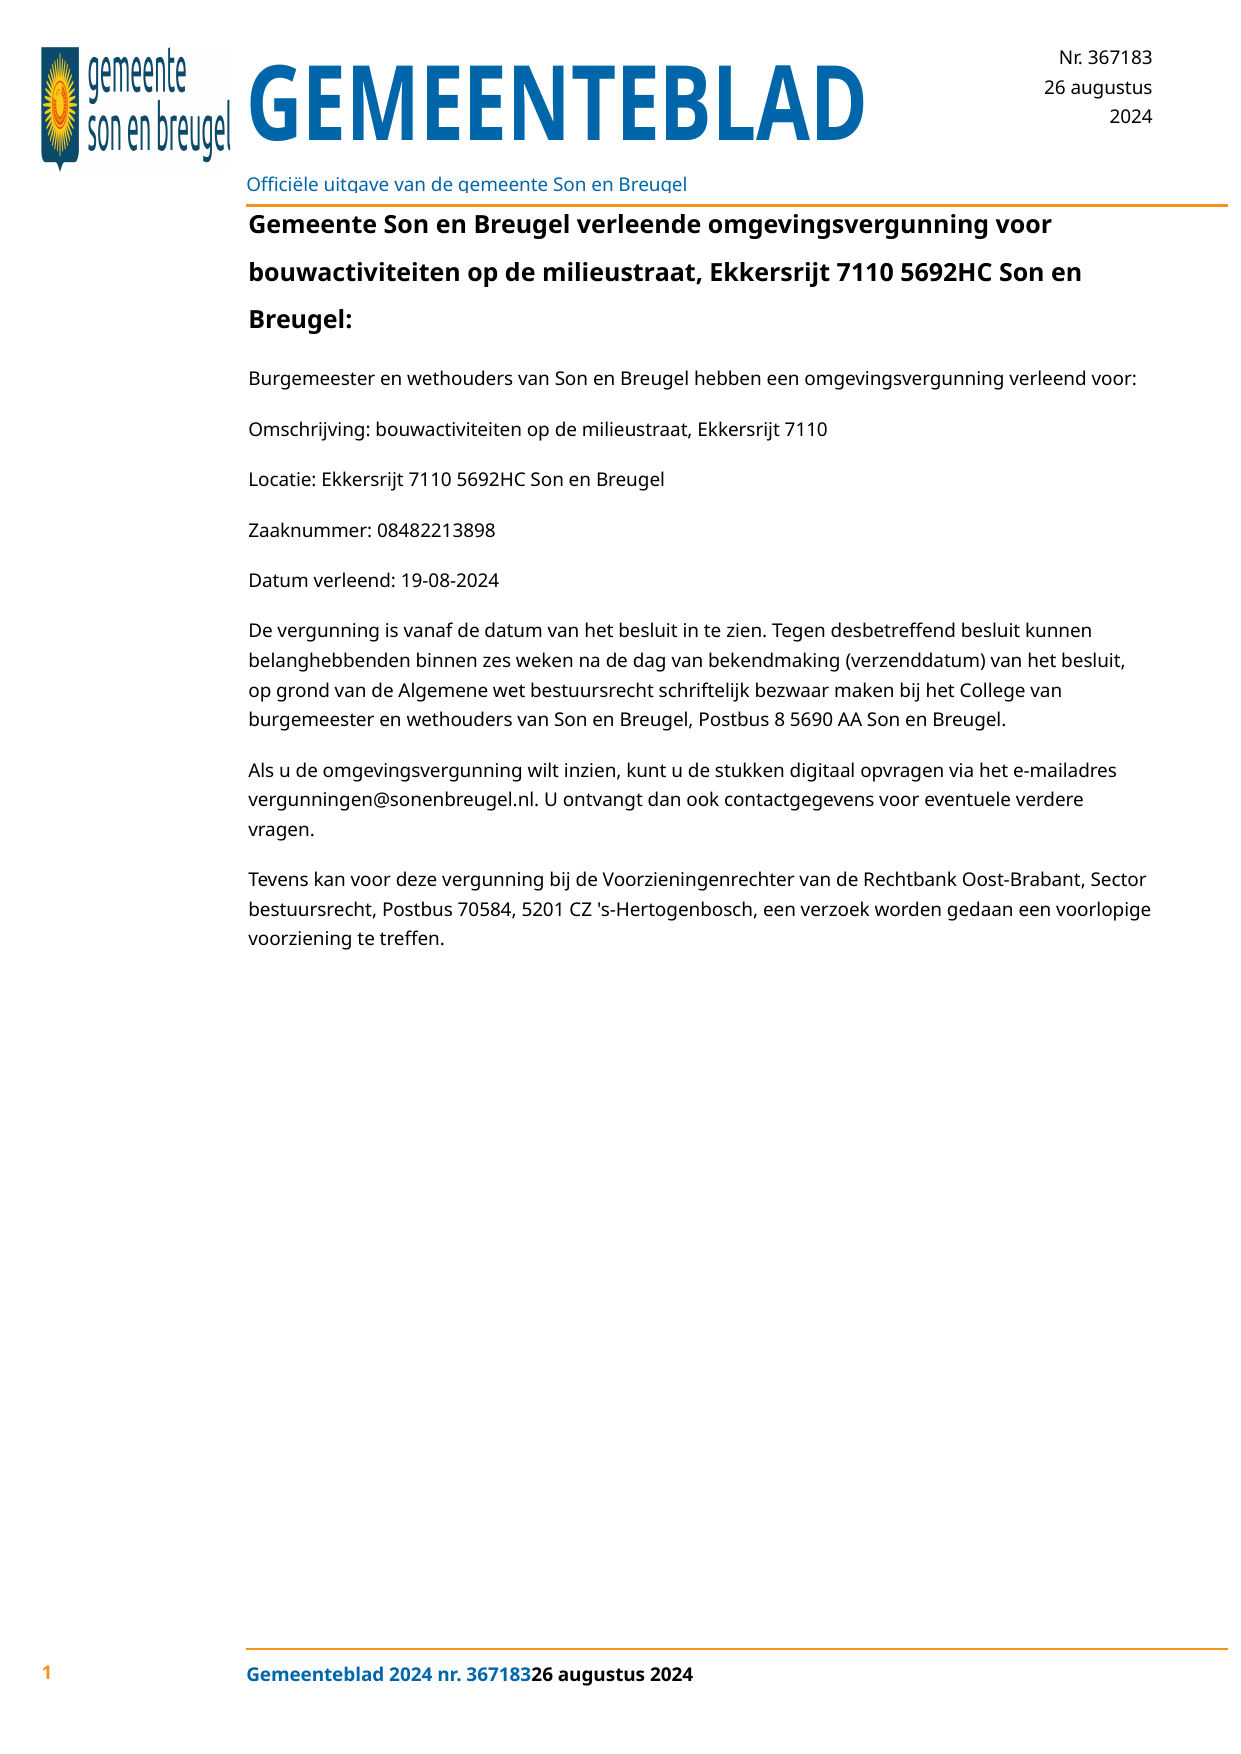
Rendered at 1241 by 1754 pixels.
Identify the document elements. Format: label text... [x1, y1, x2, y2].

text Als u de omgevingsvergunning wilt inzien, kunt u de stukken digitaal opvragen via het e-mailadres vergunningen@sonenbreugel.nl. U ontvangt dan ook contactgegevens voor eventuele verdere vragen. [248, 757, 1152, 842]
text Omschrijving: bouwactiviteiten op de milieustraat, Ekkersrijt 7110 [248, 416, 1152, 442]
text Burgemeester en wethouders van Son en Breugel hebben een omgevingsvergunning verleend voor: [248, 366, 1152, 391]
text Datum verleend: 19-08-2024 [248, 567, 1152, 593]
text Tevens kan voor deze vergunning bij de Voorzieningenrechter van de Rechtbank Oost-Brabant, Sector bestuursrecht, Postbus 70584, 5201 CZ 's-Hertogenbosch, een verzoek worden gedaan een voorlopige voorziening te treffen. [248, 866, 1152, 951]
text De vergunning is vanaf de datum van het besluit in te zien. Tegen desbetreffend besluit kunnen belanghebbenden binnen zes weken na de dag van bekendmaking (verzenddatum) van het besluit, op grond van de Algemene wet bestuursrecht schriftelijk bezwaar maken bij het College van burgemeester en wethouders van Son en Breugel, Postbus 8 5690 AA Son en Breugel. [248, 618, 1152, 732]
picture [41, 47, 231, 172]
text Gemeente Son en Breugel verleende omgevingsvergunning voor bouwactiviteiten op de milieustraat, Ekkersrijt 7110 5692HC Son en Breugel: [248, 207, 1152, 336]
text Zaaknummer: 08482213898 [248, 517, 1152, 542]
text Locatie: Ekkersrijt 7110 5692HC Son en Breugel [248, 466, 1152, 492]
